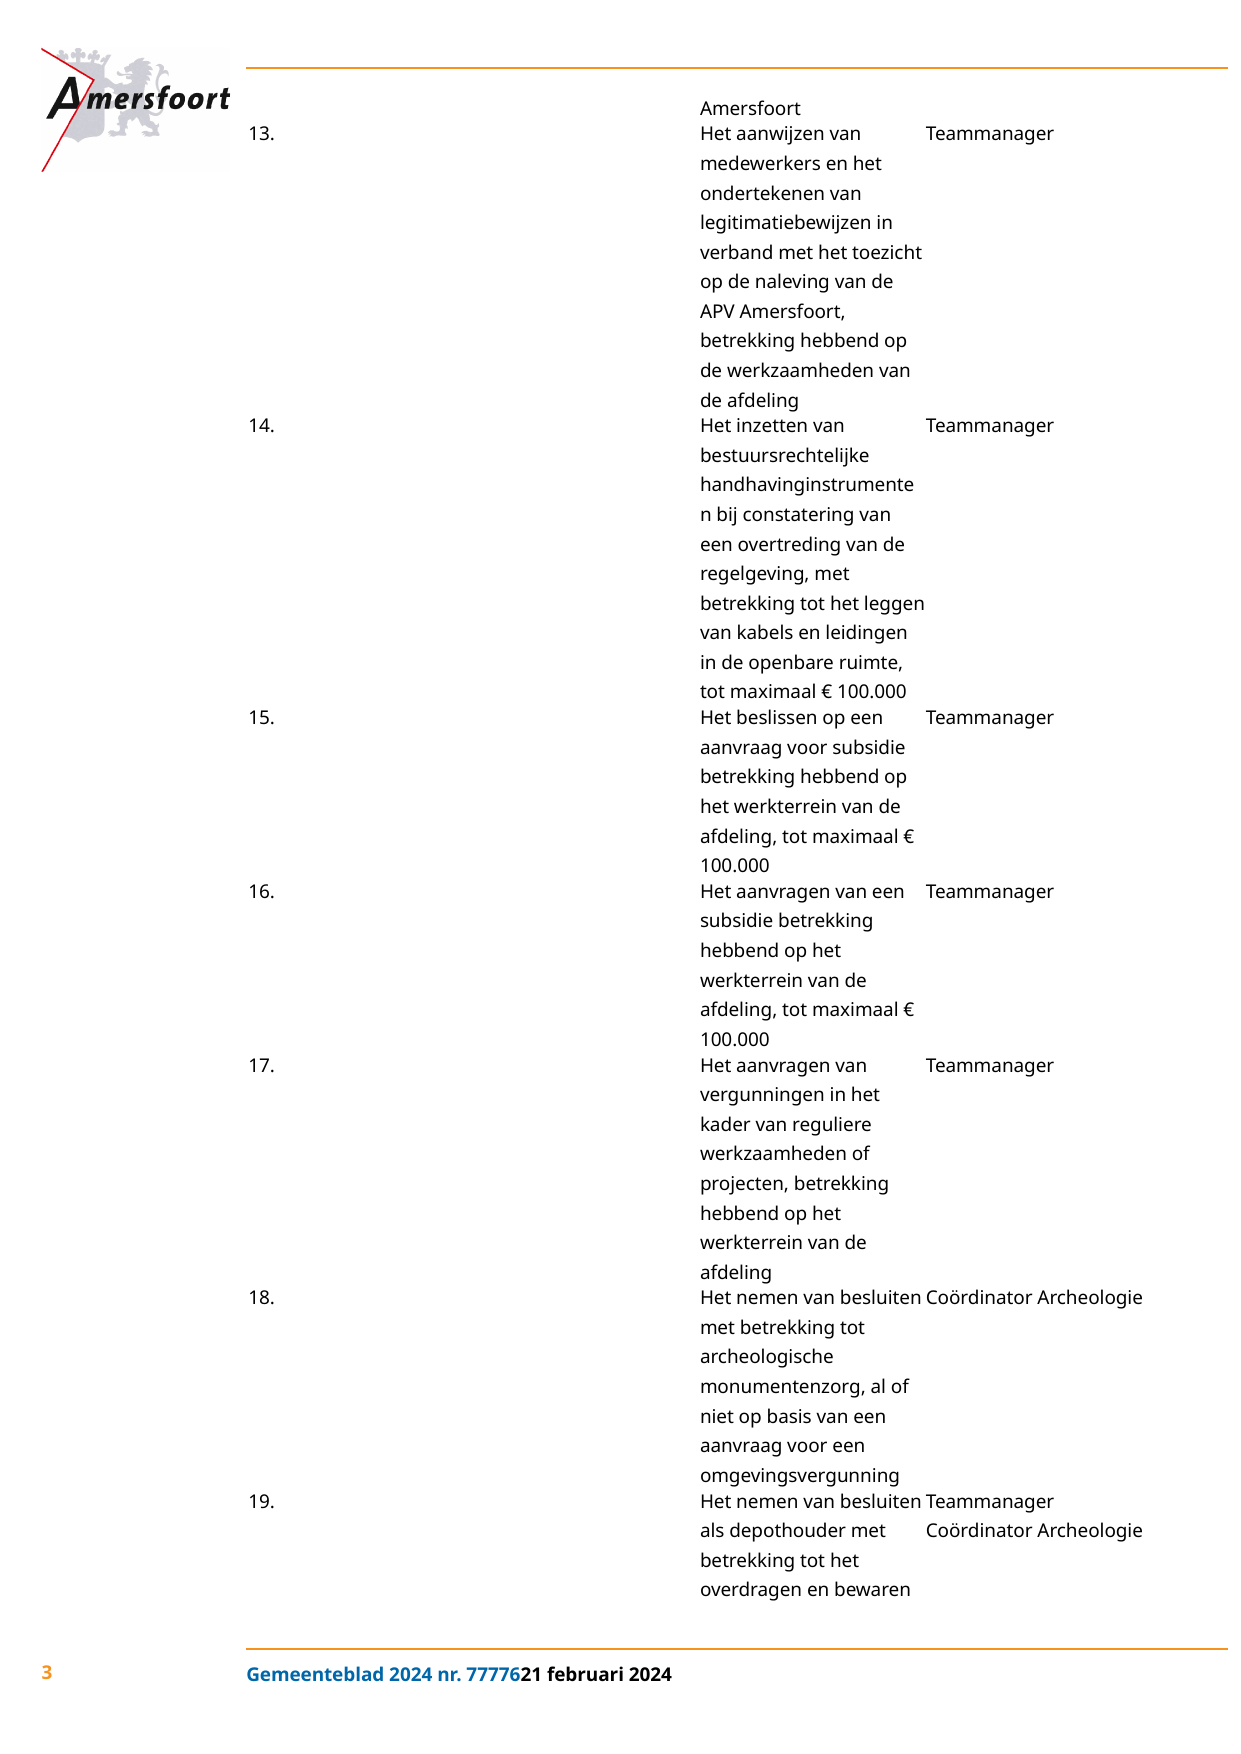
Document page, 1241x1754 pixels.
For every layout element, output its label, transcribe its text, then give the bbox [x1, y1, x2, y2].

table_cell [474, 705, 700, 878]
table_cell Teammanager [926, 705, 1152, 878]
table_cell [248, 121, 474, 412]
table_cell [248, 413, 474, 704]
table_cell Teammanager Coördinator Archeologie [926, 1488, 1152, 1602]
table_cell [474, 413, 700, 704]
table_cell [474, 121, 700, 412]
table_cell [248, 1052, 474, 1284]
table_cell [248, 1488, 474, 1602]
table_cell Het aanvragen van vergunningen in het kader van reguliere werkzaamheden of projecten, betrekking hebbend op het werkterrein van de afdeling [700, 1052, 926, 1284]
table_cell Het nemen van besluiten als depothouder met betrekking tot het overdragen en bewaren [700, 1488, 926, 1602]
table_cell Het nemen van besluiten met betrekking tot archeologische monumentenzorg, al of niet op basis van een aanvraag voor een omgevingsvergunning [700, 1285, 926, 1488]
table_cell [474, 1285, 700, 1488]
table_cell Het aanvragen van een subsidie betrekking hebbend op het werkterrein van de afdeling, tot maximaal € 100.000 [700, 878, 926, 1052]
table_cell [474, 878, 700, 1052]
table_cell [248, 1285, 474, 1488]
table_cell Het beslissen op een aanvraag voor subsidie betrekking hebbend op het werkterrein van de afdeling, tot maximaal € 100.000 [700, 705, 926, 878]
table_cell Het aanwijzen van medewerkers en het ondertekenen van legitimatiebewijzen in verband met het toezicht op de naleving van de APV Amersfoort, betrekking hebbend op de werkzaamheden van de afdeling [700, 121, 926, 412]
table_cell Teammanager [926, 413, 1152, 704]
table_cell [248, 95, 474, 121]
table_cell [248, 705, 474, 878]
table_cell [474, 95, 700, 121]
table_cell [926, 95, 1152, 121]
table_cell [474, 1052, 700, 1284]
table_cell [474, 1488, 700, 1602]
table_cell Teammanager [926, 878, 1152, 1052]
table_cell [248, 878, 474, 1052]
table_cell Coördinator Archeologie [926, 1285, 1152, 1488]
table_cell Teammanager [926, 1052, 1152, 1284]
table_cell Teammanager [926, 121, 1152, 412]
table_cell Het inzetten van bestuursrechtelijke handhavinginstrumenten bij constatering van een overtreding van de regelgeving, met betrekking tot het leggen van kabels en leidingen in de openbare ruimte, tot maximaal € 100.000 [700, 413, 926, 704]
picture [41, 47, 231, 172]
table_cell Amersfoort [700, 95, 926, 121]
